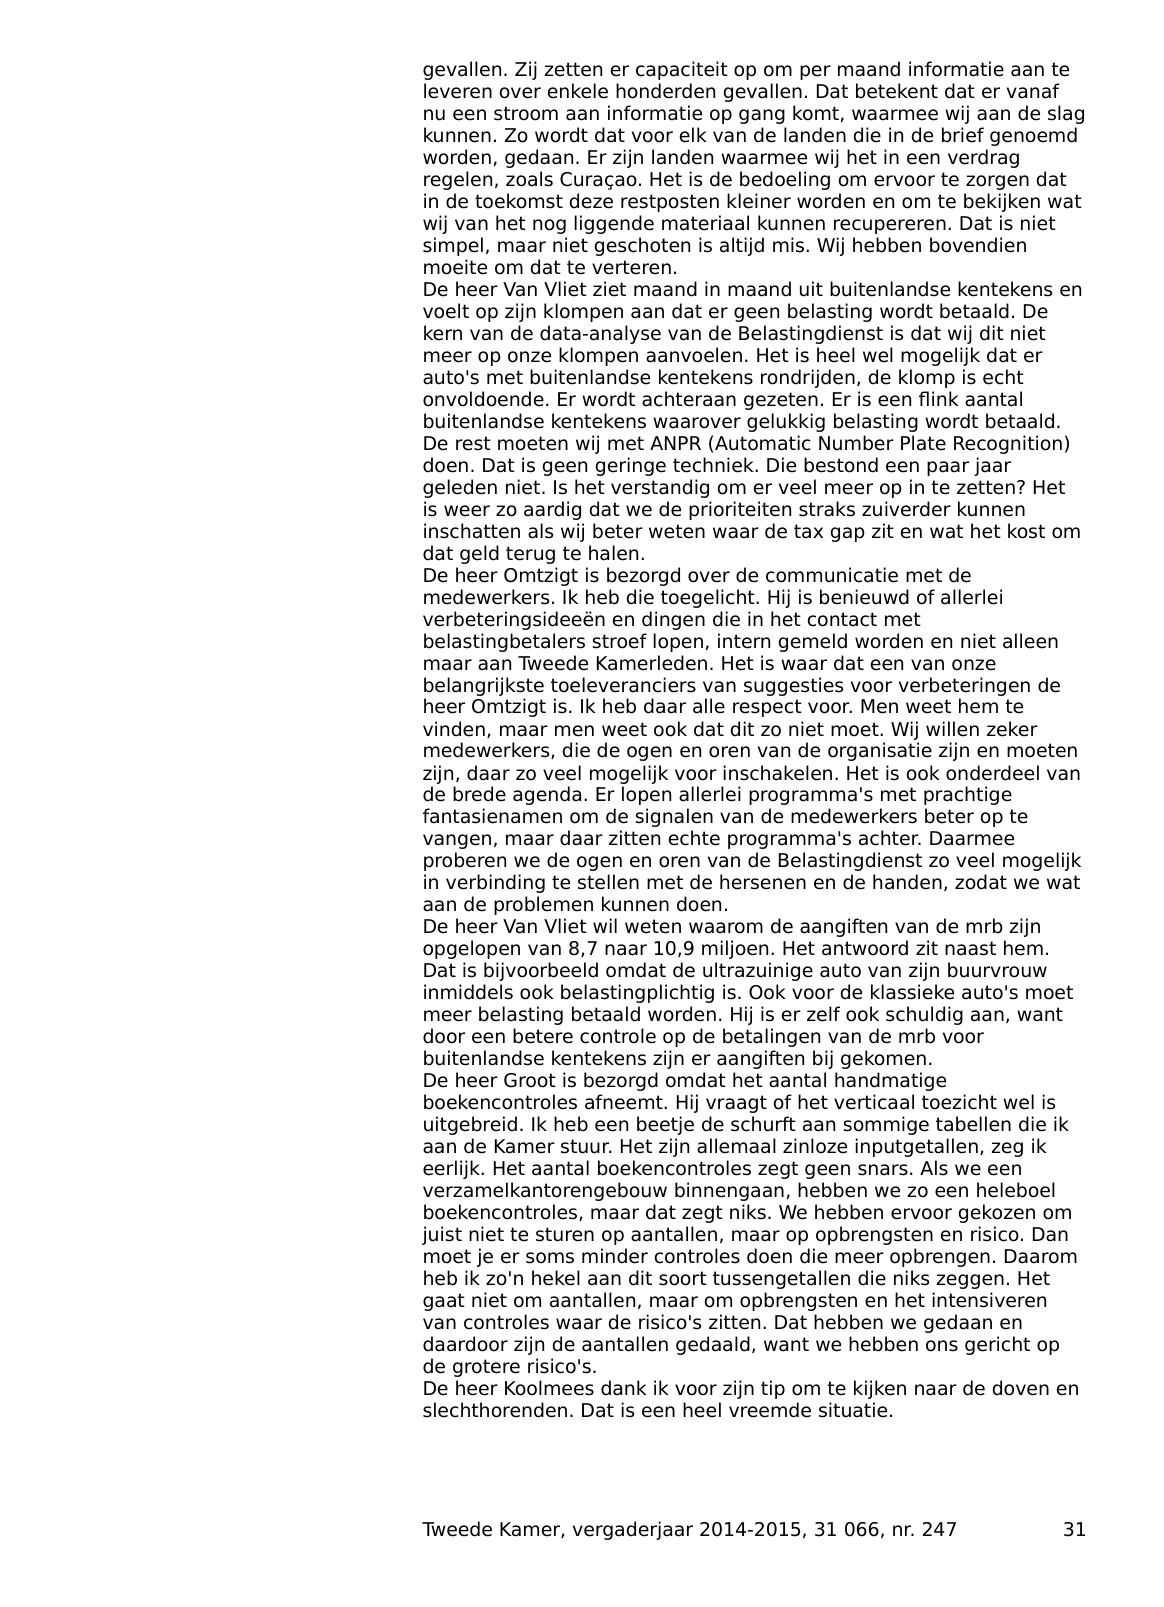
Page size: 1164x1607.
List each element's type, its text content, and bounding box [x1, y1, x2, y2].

text gevallen. Zij zetten er capaciteit op om per maand informatie aan te leveren over enkele honderden gevallen. Dat betekent dat er vanaf nu een stroom aan informatie op gang komt, waarmee wij aan de slag kunnen. Zo wordt dat voor elk van de landen die in de brief genoemd worden, gedaan. Er zijn landen waarmee wij het in een verdrag regelen, zoals Curaçao. Het is de bedoeling om ervoor te zorgen dat in de toekomst deze restposten kleiner worden en om te bekijken wat wij van het nog liggende materiaal kunnen recupereren. Dat is niet simpel, maar niet geschoten is altijd mis. Wij hebben bovendien moeite om dat te verteren. [422, 59, 1087, 279]
text De heer Van Vliet wil weten waarom de aangiften van de mrb zijn opgelopen van 8,7 naar 10,9 miljoen. Het antwoord zit naast hem. Dat is bijvoorbeeld omdat de ultrazuinige auto van zijn buurvrouw inmiddels ook belastingplichtig is. Ook voor de klassieke auto's moet meer belasting betaald worden. Hij is er zelf ook schuldig aan, want door een betere controle op de betalingen van de mrb voor buitenlandse kentekens zijn er aangiften bij gekomen. [422, 916, 1087, 1070]
text De heer Groot is bezorgd omdat het aantal handmatige boekencontroles afneemt. Hij vraagt of het verticaal toezicht wel is uitgebreid. Ik heb een beetje de schurft aan sommige tabellen die ik aan de Kamer stuur. Het zijn allemaal zinloze inputgetallen, zeg ik eerlijk. Het aantal boekencontroles zegt geen snars. Als we een verzamelkantorengebouw binnengaan, hebben we zo een heleboel boekencontroles, maar dat zegt niks. We hebben ervoor gekozen om juist niet te sturen op aantallen, maar op opbrengsten en risico. Dan moet je er soms minder controles doen die meer opbrengen. Daarom heb ik zo'n hekel aan dit soort tussengetallen die niks zeggen. Het gaat niet om aantallen, maar om opbrengsten en het intensiveren van controles waar de risico's zitten. Dat hebben we gedaan en daardoor zijn de aantallen gedaald, want we hebben ons gericht op de grotere risico's. [422, 1070, 1087, 1378]
text De heer Omtzigt is bezorgd over de communicatie met de medewerkers. Ik heb die toegelicht. Hij is benieuwd of allerlei verbeteringsideeën en dingen die in het contact met belastingbetalers stroef lopen, intern gemeld worden en niet alleen maar aan Tweede Kamerleden. Het is waar dat een van onze belangrijkste toeleveranciers van suggesties voor verbeteringen de heer Omtzigt is. Ik heb daar alle respect voor. Men weet hem te vinden, maar men weet ook dat dit zo niet moet. Wij willen zeker medewerkers, die de ogen en oren van de organisatie zijn en moeten zijn, daar zo veel mogelijk voor inschakelen. Het is ook onderdeel van de brede agenda. Er lopen allerlei programma's met prachtige fantasienamen om de signalen van de medewerkers beter op te vangen, maar daar zitten echte programma's achter. Daarmee proberen we de ogen en oren van de Belastingdienst zo veel mogelijk in verbinding te stellen met de hersenen en de handen, zodat we wat aan de problemen kunnen doen. [422, 564, 1087, 916]
text De heer Koolmees dank ik voor zijn tip om te kijken naar de doven en slechthorenden. Dat is een heel vreemde situatie. [422, 1378, 1087, 1422]
text De heer Van Vliet ziet maand in maand uit buitenlandse kentekens en voelt op zijn klompen aan dat er geen belasting wordt betaald. De kern van de data-analyse van de Belastingdienst is dat wij dit niet meer op onze klompen aanvoelen. Het is heel wel mogelijk dat er auto's met buitenlandse kentekens rondrijden, de klomp is echt onvoldoende. Er wordt achteraan gezeten. Er is een flink aantal buitenlandse kentekens waarover gelukkig belasting wordt betaald. De rest moeten wij met ANPR (Automatic Number Plate Recognition) doen. Dat is geen geringe techniek. Die bestond een paar jaar geleden niet. Is het verstandig om er veel meer op in te zetten? Het is weer zo aardig dat we de prioriteiten straks zuiverder kunnen inschatten als wij beter weten waar de tax gap zit en wat het kost om dat geld terug te halen. [422, 279, 1087, 564]
